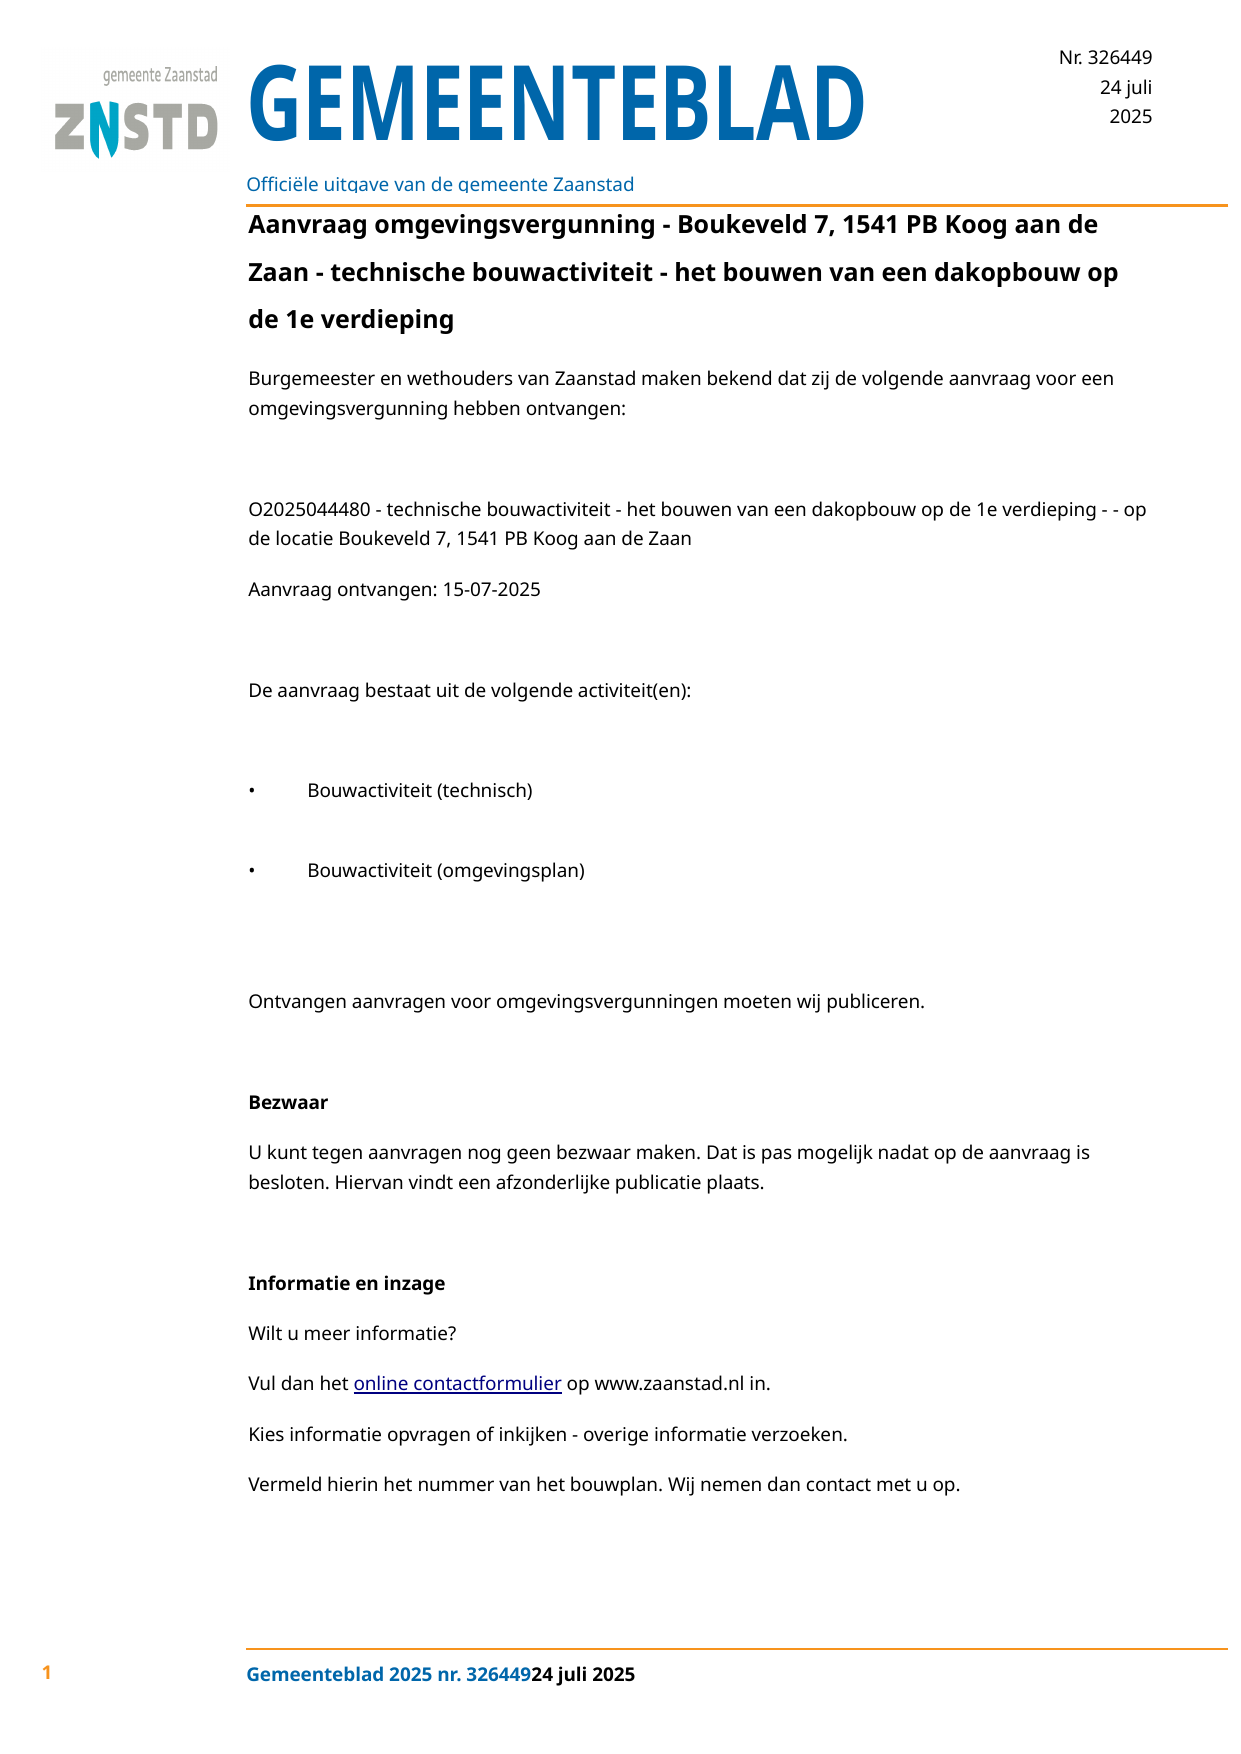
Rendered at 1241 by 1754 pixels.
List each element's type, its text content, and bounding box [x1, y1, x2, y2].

text Vermeld hierin het nummer van het bouwplan. Wij nemen dan contact met u op. [248, 1471, 1152, 1497]
picture [41, 47, 231, 172]
text Kies informatie opvragen of inkijken - overige informatie verzoeken. [248, 1421, 1152, 1447]
text Burgemeester en wethouders van Zaanstad maken bekend dat zij de volgende aanvraag voor een omgevingsvergunning hebben ontvangen: [248, 366, 1152, 421]
list Bouwactiviteit (omgevingsplan) [248, 858, 1152, 883]
text Ontvangen aanvragen voor omgevingsvergunningen moeten wij publiceren. [248, 988, 1152, 1014]
text De aanvraag bestaat uit de volgende activiteit(en): [248, 677, 1152, 702]
text O2025044480 - technische bouwactiviteit - het bouwen van een dakopbouw op de 1e verdieping - - op de locatie Boukeveld 7, 1541 PB Koog aan de Zaan [248, 496, 1152, 551]
text Informatie en inzage [248, 1270, 1152, 1295]
text Bezwaar [248, 1089, 1152, 1114]
text Aanvraag ontvangen: 15-07-2025 [248, 576, 1152, 602]
text Vul dan het online contactformulier op www.zaanstad.nl in. [248, 1371, 1152, 1396]
text U kunt tegen aanvragen nog geen bezwaar maken. Dat is pas mogelijk nadat op de aanvraag is besloten. Hiervan vindt een afzonderlijke publicatie plaats. [248, 1139, 1152, 1194]
text Wilt u meer informatie? [248, 1320, 1152, 1346]
text Aanvraag omgevingsvergunning - Boukeveld 7, 1541 PB Koog aan de Zaan - technische bouwactiviteit - het bouwen van een dakopbouw op de 1e verdieping [248, 207, 1152, 336]
list Bouwactiviteit (technisch) [248, 778, 1152, 803]
